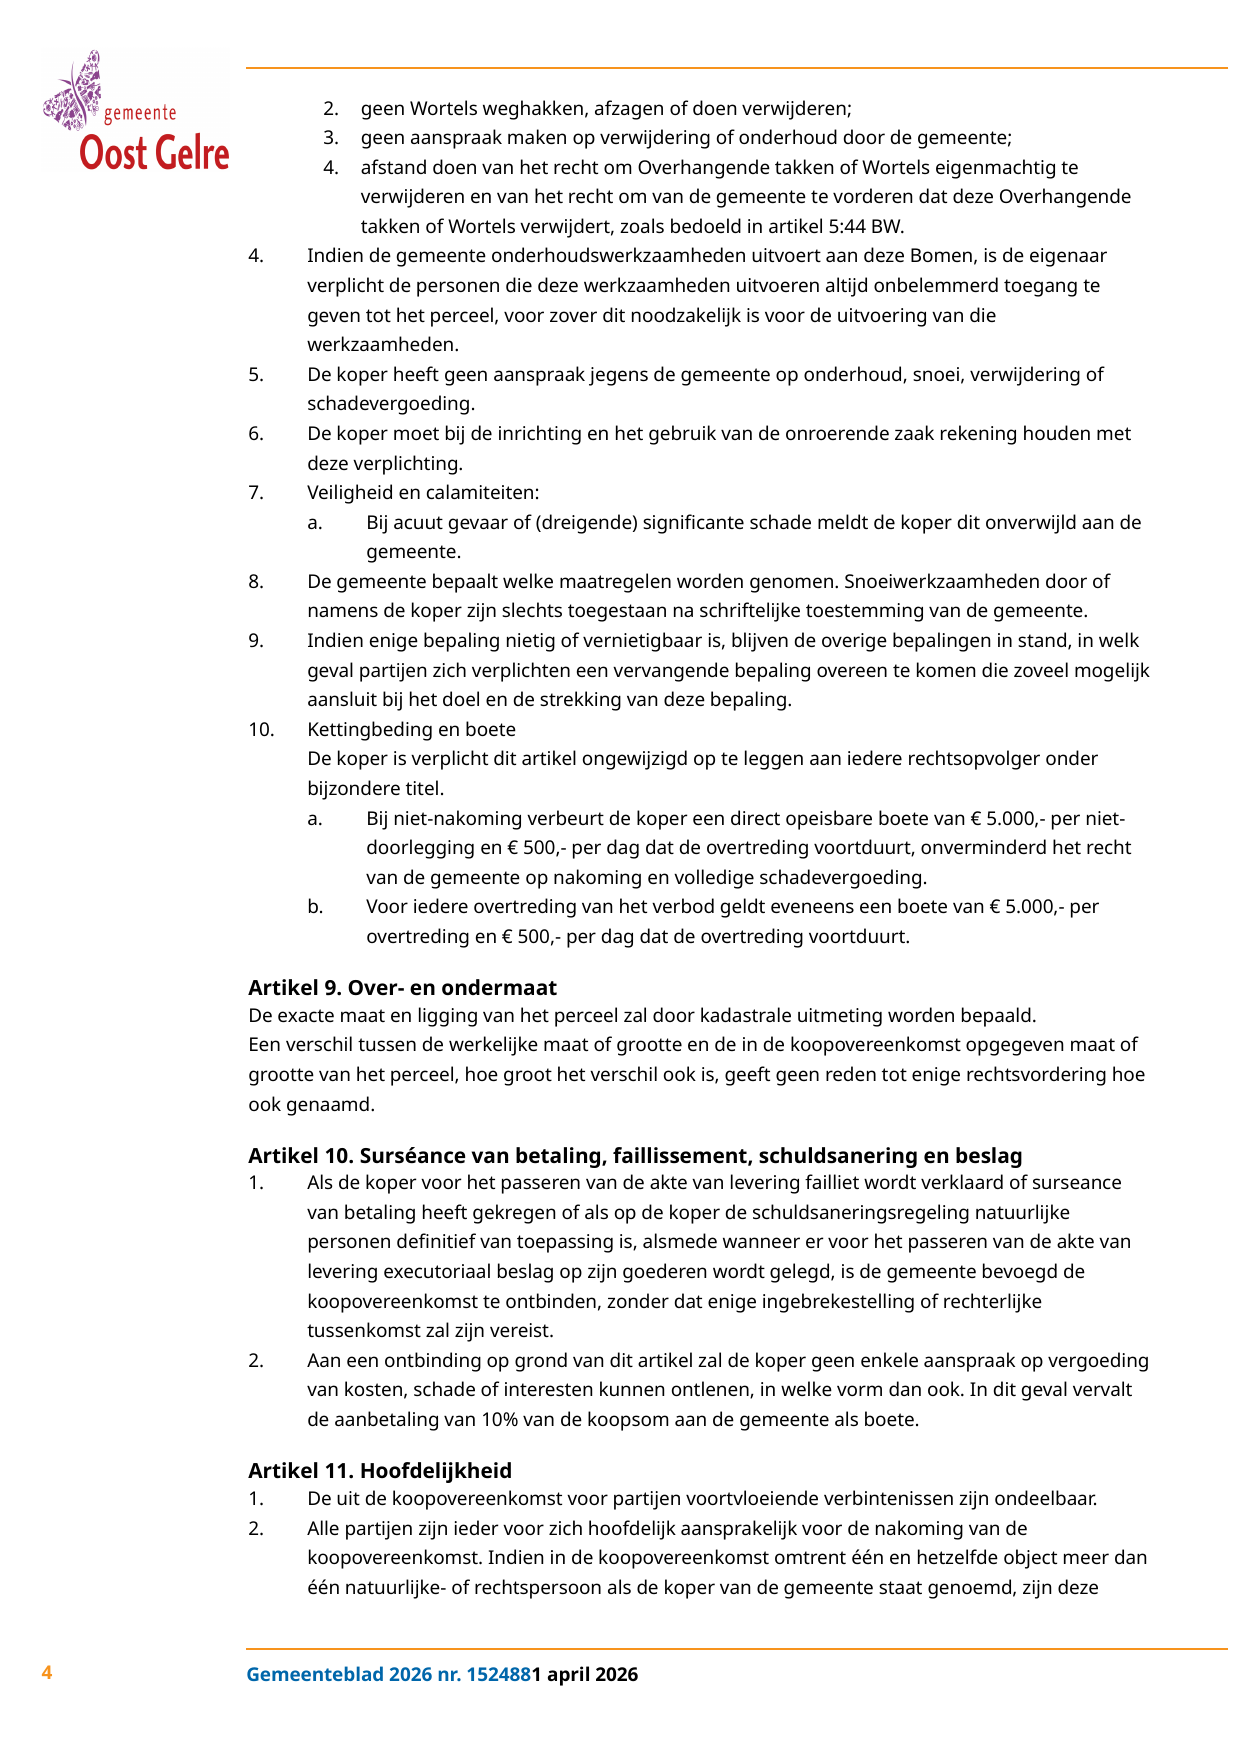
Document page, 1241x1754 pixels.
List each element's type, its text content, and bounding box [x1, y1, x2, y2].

text De exacte maat en ligging van het perceel zal door kadastrale uitmeting worden bepaald. [248, 1002, 1152, 1028]
list geen aanspraak maken op verwijdering of onderhoud door de gemeente; [323, 124, 1152, 150]
list Alle partijen zijn ieder voor zich hoofdelijk aansprakelijk voor de nakoming van de koopovereenkomst. Indien in de koopovereenkomst omtrent één en hetzelfde object meer dan één natuurlijke- of rechtspersoon als de koper van de gemeente staat genoemd, zijn deze [248, 1515, 1152, 1599]
list Als de koper voor het passeren van de akte van levering failliet wordt verklaard of surseance van betaling heeft gekregen of als op de koper de schuldsaneringsregeling natuurlijke personen definitief van toepassing is, alsmede wanneer er voor het passeren van de akte van levering executoriaal beslag op zijn goederen wordt gelegd, is de gemeente bevoegd de koopovereenkomst te ontbinden, zonder dat enige ingebrekestelling of rechterlijke tussenkomst zal zijn vereist. [248, 1169, 1152, 1343]
text Een verschil tussen de werkelijke maat of grootte en de in de koopovereenkomst opgegeven maat of grootte van het perceel, hoe groot het verschil ook is, geeft geen reden tot enige rechtsvordering hoe ook genaamd. [248, 1032, 1152, 1116]
list De uit de koopovereenkomst voor partijen voortvloeiende verbintenissen zijn ondeelbaar. [248, 1485, 1152, 1511]
text Artikel 9. Over- en ondermaat [248, 973, 1152, 1002]
list Kettingbeding en boete [248, 716, 1152, 742]
list De koper heeft geen aanspraak jegens de gemeente op onderhoud, snoei, verwijdering of schadevergoeding. [248, 361, 1152, 416]
list geen Wortels weghakken, afzagen of doen verwijderen; [323, 95, 1152, 121]
list De gemeente bepaalt welke maatregelen worden genomen. Snoeiwerkzaamheden door of namens de koper zijn slechts toegestaan na schriftelijke toestemming van de gemeente. [248, 568, 1152, 623]
list Aan een ontbinding op grond van dit artikel zal de koper geen enkele aanspraak op vergoeding van kosten, schade of interesten kunnen ontlenen, in welke vorm dan ook. In dit geval vervalt de aanbetaling van 10% van de koopsom aan de gemeente als boete. [248, 1347, 1152, 1432]
list Bij niet-nakoming verbeurt de koper een direct opeisbare boete van € 5.000,- per niet-doorlegging en € 500,- per dag dat de overtreding voortduurt, onverminderd het recht van de gemeente op nakoming en volledige schadevergoeding. [307, 805, 1152, 890]
list De koper moet bij de inrichting en het gebruik van de onroerende zaak rekening houden met deze verplichting. [248, 420, 1152, 476]
list Indien enige bepaling nietig of vernietigbaar is, blijven de overige bepalingen in stand, in welk geval partijen zich verplichten een vervangende bepaling overeen te komen die zoveel mogelijk aansluit bij het doel en de strekking van deze bepaling. [248, 627, 1152, 712]
list Veiligheid en calamiteiten: [248, 479, 1152, 505]
list afstand doen van het recht om Overhangende takken of Wortels eigenmachtig te verwijderen en van het recht om van de gemeente te vorderen dat deze Overhangende takken of Wortels verwijdert, zoals bedoeld in artikel 5:44 BW. [323, 154, 1152, 239]
text Artikel 10. Surséance van betaling, faillissement, schuldsanering en beslag [248, 1141, 1152, 1169]
list Indien de gemeente onderhoudswerkzaamheden uitvoert aan deze Bomen, is de eigenaar verplicht de personen die deze werkzaamheden uitvoeren altijd onbelemmerd toegang te geven tot het perceel, voor zover dit noodzakelijk is voor de uitvoering van die werkzaamheden. [248, 243, 1152, 357]
picture [41, 47, 231, 172]
list Voor iedere overtreding van het verbod geldt eveneens een boete van € 5.000,- per overtreding en € 500,- per dag dat de overtreding voortduurt. [307, 893, 1152, 949]
list De koper is verplicht dit artikel ongewijzigd op te leggen aan iedere rechtsopvolger onder bijzondere titel. [248, 746, 1152, 801]
list Bij acuut gevaar of (dreigende) significante schade meldt de koper dit onverwijld aan de gemeente. [307, 509, 1152, 564]
text Artikel 11. Hoofdelijkheid [248, 1457, 1152, 1485]
